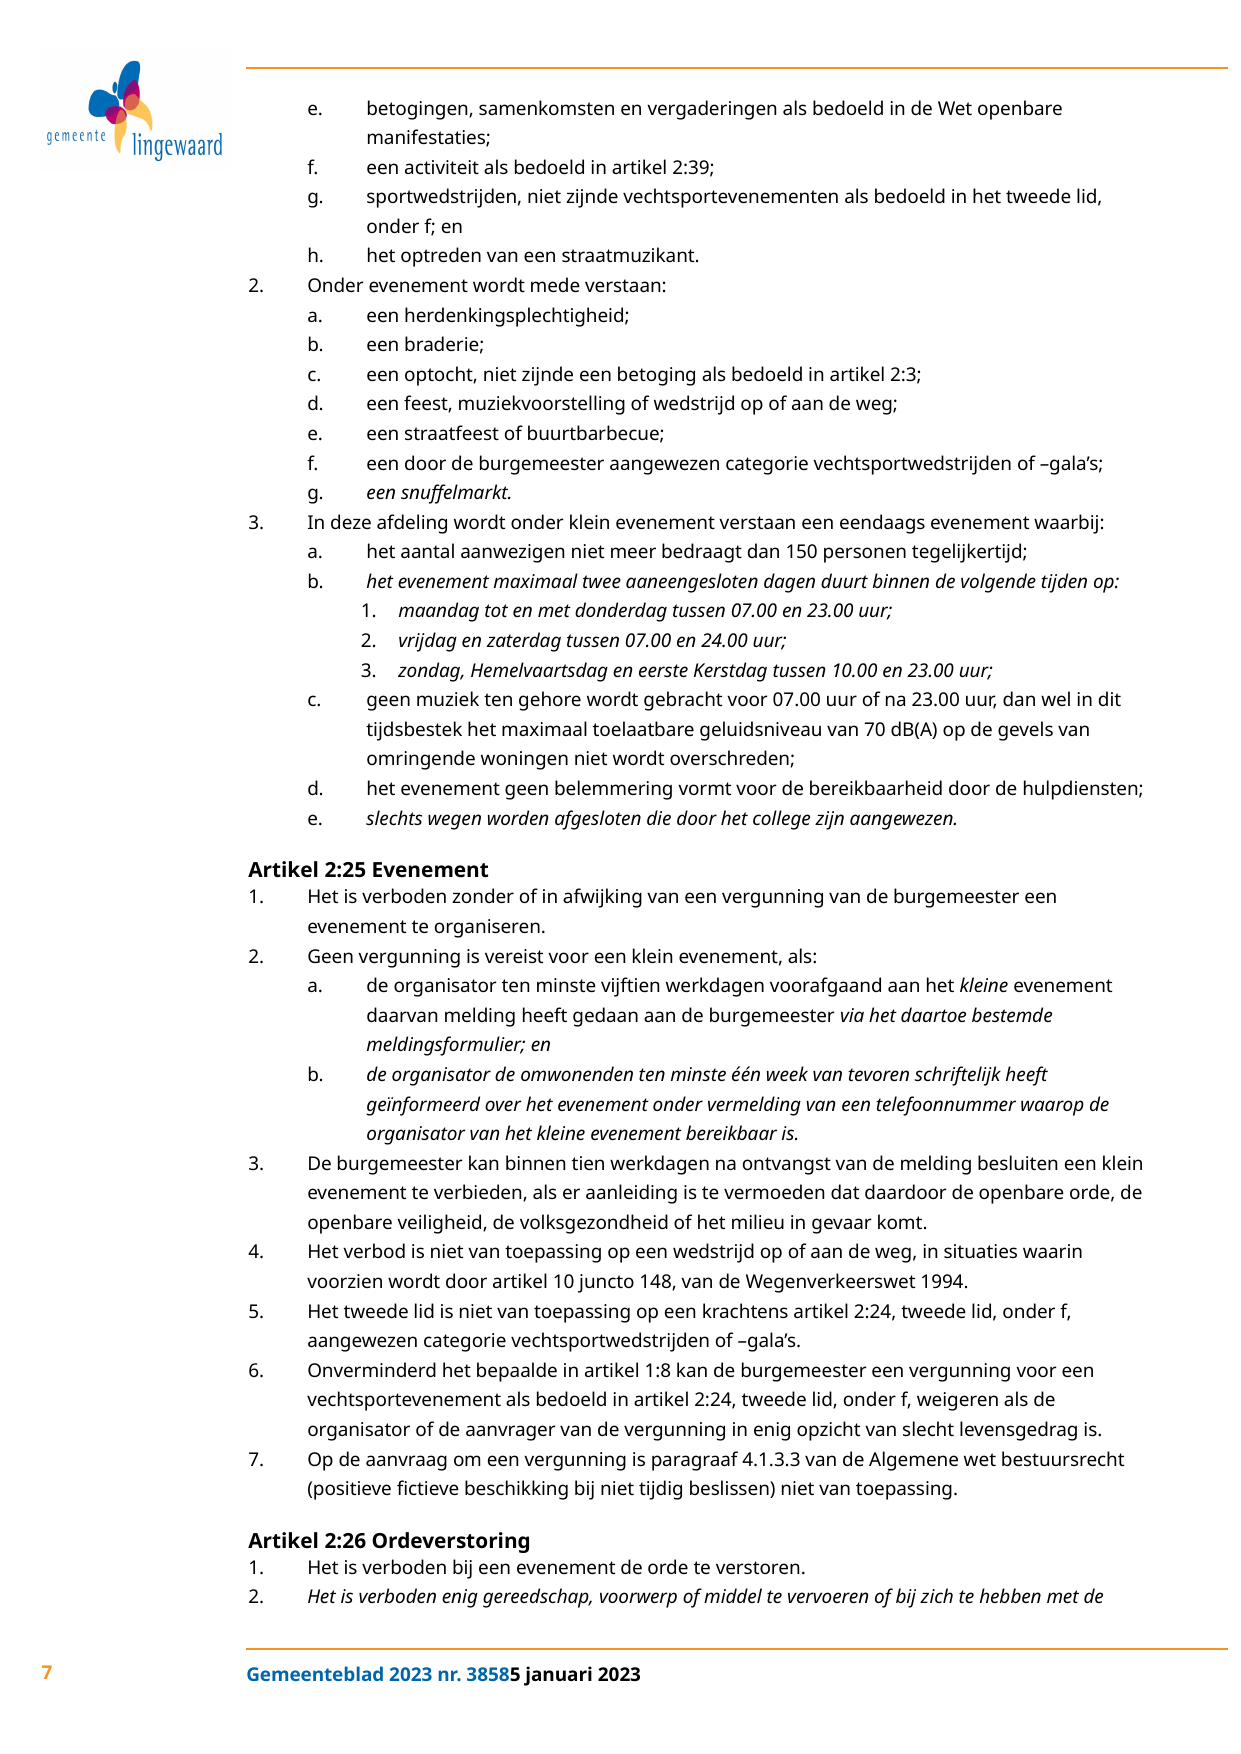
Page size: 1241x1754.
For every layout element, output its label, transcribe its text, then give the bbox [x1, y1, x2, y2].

text Artikel 2:25 Evenement [248, 855, 1152, 884]
list Geen vergunning is vereist voor een klein evenement, als: [248, 943, 1152, 968]
list het evenement maximaal twee aaneengesloten dagen duurt binnen de volgende tijden op: [307, 568, 1152, 594]
list de organisator de omwonenden ten minste één week van tevoren schriftelijk heeft geïnformeerd over het evenement onder vermelding van een telefoonnummer waarop de organisator van het kleine evenement bereikbaar is. [307, 1061, 1152, 1146]
list Het is verboden zonder of in afwijking van een vergunning van de burgemeester een evenement te organiseren. [248, 884, 1152, 939]
list slechts wegen worden afgesloten die door het college zijn aangewezen. [307, 805, 1152, 831]
list maandag tot en met donderdag tussen 07.00 en 23.00 uur; [361, 598, 1152, 623]
list een optocht, niet zijnde een betoging als bedoeld in artikel 2:3; [307, 361, 1152, 387]
list een activiteit als bedoeld in artikel 2:39; [307, 154, 1152, 180]
list Het is verboden bij een evenement de orde te verstoren. [248, 1554, 1152, 1580]
list een door de burgemeester aangewezen categorie vechtsportwedstrijden of –gala’s; [307, 450, 1152, 476]
list betogingen, samenkomsten en vergaderingen als bedoeld in de Wet openbare manifestaties; [307, 95, 1152, 150]
list de organisator ten minste vijftien werkdagen voorafgaand aan het kleine evenement daarvan melding heeft gedaan aan de burgemeester via het daartoe bestemde meldingsformulier; en [307, 972, 1152, 1057]
list sportwedstrijden, niet zijnde vechtsportevenementen als bedoeld in het tweede lid, onder f; en [307, 183, 1152, 239]
list Onverminderd het bepaalde in artikel 1:8 kan de burgemeester een vergunning voor een vechtsportevenement als bedoeld in artikel 2:24, tweede lid, onder f, weigeren als de organisator of de aanvrager van de vergunning in enig opzicht van slecht levensgedrag is. [248, 1357, 1152, 1442]
picture [41, 47, 231, 172]
text Artikel 2:26 Ordeverstoring [248, 1526, 1152, 1554]
list Onder evenement wordt mede verstaan: [248, 272, 1152, 298]
list De burgemeester kan binnen tien werkdagen na ontvangst van de melding besluiten een klein evenement te verbieden, als er aanleiding is te vermoeden dat daardoor de openbare orde, de openbare veiligheid, de volksgezondheid of het milieu in gevaar komt. [248, 1150, 1152, 1235]
list het aantal aanwezigen niet meer bedraagt dan 150 personen tegelijkertijd; [307, 538, 1152, 564]
list Het verbod is niet van toepassing op een wedstrijd op of aan de weg, in situaties waarin voorzien wordt door artikel 10 juncto 148, van de Wegenverkeerswet 1994. [248, 1239, 1152, 1294]
list Het tweede lid is niet van toepassing op een krachtens artikel 2:24, tweede lid, onder f, aangewezen categorie vechtsportwedstrijden of –gala’s. [248, 1298, 1152, 1353]
list zondag, Hemelvaartsdag en eerste Kerstdag tussen 10.00 en 23.00 uur; [361, 657, 1152, 683]
list Het is verboden enig gereedschap, voorwerp of middel te vervoeren of bij zich te hebben met de [248, 1584, 1152, 1609]
list geen muziek ten gehore wordt gebracht voor 07.00 uur of na 23.00 uur, dan wel in dit tijdsbestek het maximaal toelaatbare geluidsniveau van 70 dB(A) op de gevels van omringende woningen niet wordt overschreden; [307, 686, 1152, 771]
list het evenement geen belemmering vormt voor de bereikbaarheid door de hulpdiensten; [307, 775, 1152, 801]
list een feest, muziekvoorstelling of wedstrijd op of aan de weg; [307, 391, 1152, 416]
list vrijdag en zaterdag tussen 07.00 en 24.00 uur; [361, 627, 1152, 653]
list een braderie; [307, 331, 1152, 357]
list een herdenkingsplechtigheid; [307, 302, 1152, 328]
list Op de aanvraag om een vergunning is paragraaf 4.1.3.3 van de Algemene wet bestuursrecht (positieve fictieve beschikking bij niet tijdig beslissen) niet van toepassing. [248, 1446, 1152, 1501]
list het optreden van een straatmuzikant. [307, 243, 1152, 268]
list een snuffelmarkt. [307, 479, 1152, 505]
list In deze afdeling wordt onder klein evenement verstaan een eendaags evenement waarbij: [248, 509, 1152, 535]
list een straatfeest of buurtbarbecue; [307, 420, 1152, 446]
